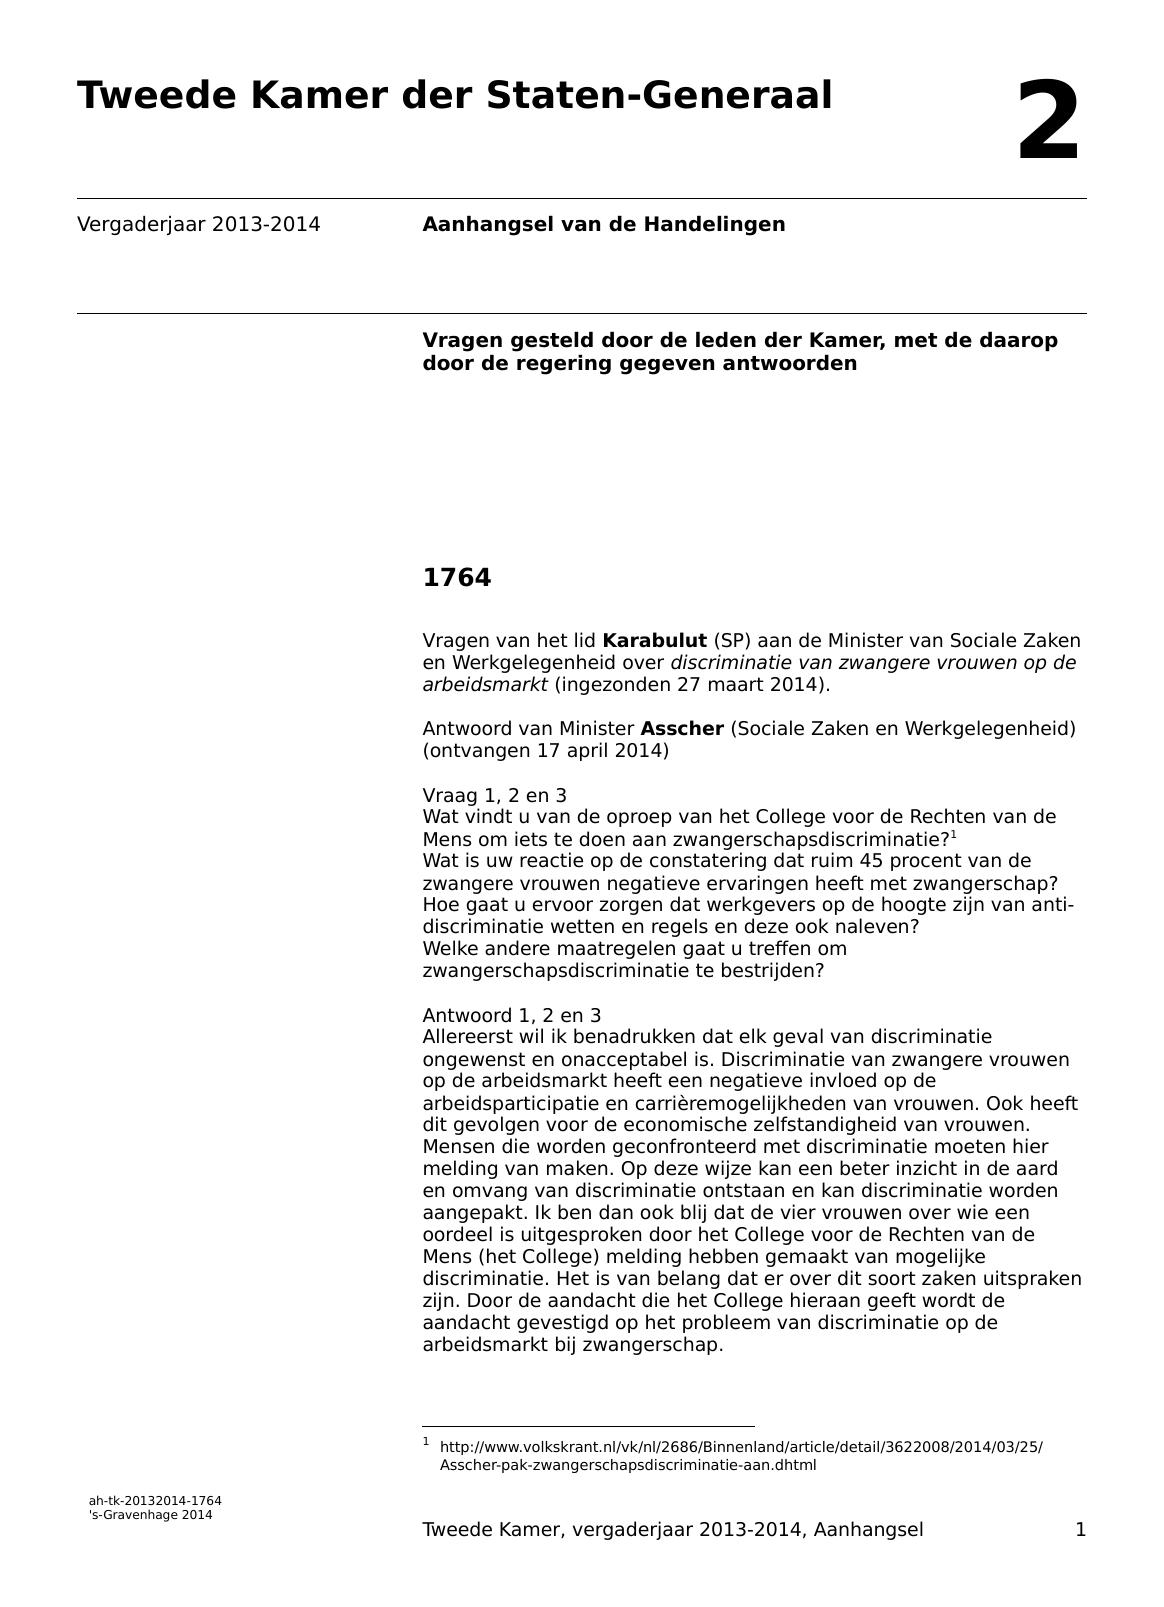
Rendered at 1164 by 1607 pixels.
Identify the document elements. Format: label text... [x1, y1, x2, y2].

text Wat vindt u van de oproep van het College voor de Rechten van de Mens om iets te doen aan zwangerschapsdiscriminatie? [422, 806, 1087, 850]
text ah-tk-20132014-1764 [88, 1494, 323, 1508]
text http://www.volkskrant.nl/vk/nl/2686/Binnenland/article/detail/3622008/2014/03/25/Asscher-pak-zwangerschapsdiscriminatie-aan.dhtml [422, 1435, 1087, 1474]
text Allereerst wil ik benadrukken dat elk geval van discriminatie ongewenst en onacceptabel is. Discriminatie van zwangere vrouwen op de arbeidsmarkt heeft een negatieve invloed op de arbeidsparticipatie en carrièremogelijkheden van vrouwen. Ook heeft dit gevolgen voor de economische zelfstandigheid van vrouwen. [422, 1026, 1087, 1136]
text Antwoord van Minister Asscher (Sociale Zaken en Werkgelegenheid) (ontvangen 17 april 2014) [422, 718, 1087, 762]
table_cell Aanhangsel van de Handelingen [422, 199, 1087, 313]
text 1764 [422, 563, 1087, 592]
text 's-Gravenhage 2014 [88, 1508, 323, 1522]
text Mensen die worden geconfronteerd met discriminatie moeten hier melding van maken. Op deze wijze kan een beter inzicht in de aard en omvang van discriminatie ontstaan en kan discriminatie worden aangepakt. Ik ben dan ook blij dat de vier vrouwen over wie een oordeel is uitgesproken door het College voor de Rechten van de Mens (het College) melding hebben gemaakt van mogelijke discriminatie. Het is van belang dat er over dit soort zaken uitspraken zijn. Door de aandacht die het College hieraan geeft wordt de aandacht gevestigd op het probleem van discriminatie op de arbeidsmarkt bij zwangerschap. [422, 1136, 1087, 1356]
table_header Tweede Kamer der Staten-Generaal [77, 59, 886, 198]
text Vraag 1, 2 en 3 [422, 784, 1087, 806]
table_cell Vragen gesteld door de leden der Kamer, met de daarop door de regering gegeven antwoorden [422, 314, 1087, 375]
text Antwoord 1, 2 en 3 [422, 1004, 1087, 1026]
table_cell [77, 314, 422, 375]
table_cell Vergaderjaar 2013-2014 [77, 199, 422, 313]
text Vragen van het lid Karabulut (SP) aan de Minister van Sociale Zaken en Werkgelegenheid over discriminatie van zwangere vrouwen op de arbeidsmarkt (ingezonden 27 maart 2014). [422, 630, 1087, 696]
text Welke andere maatregelen gaat u treffen om zwangerschapsdiscriminatie te bestrijden? [422, 938, 1087, 982]
text Wat is uw reactie op de constatering dat ruim 45 procent van de zwangere vrouwen negatieve ervaringen heeft met zwangerschap? Hoe gaat u ervoor zorgen dat werkgevers op de hoogte zijn van anti-discriminatie wetten en regels en deze ook naleven? [422, 850, 1087, 938]
table_header 2 [886, 59, 1087, 198]
